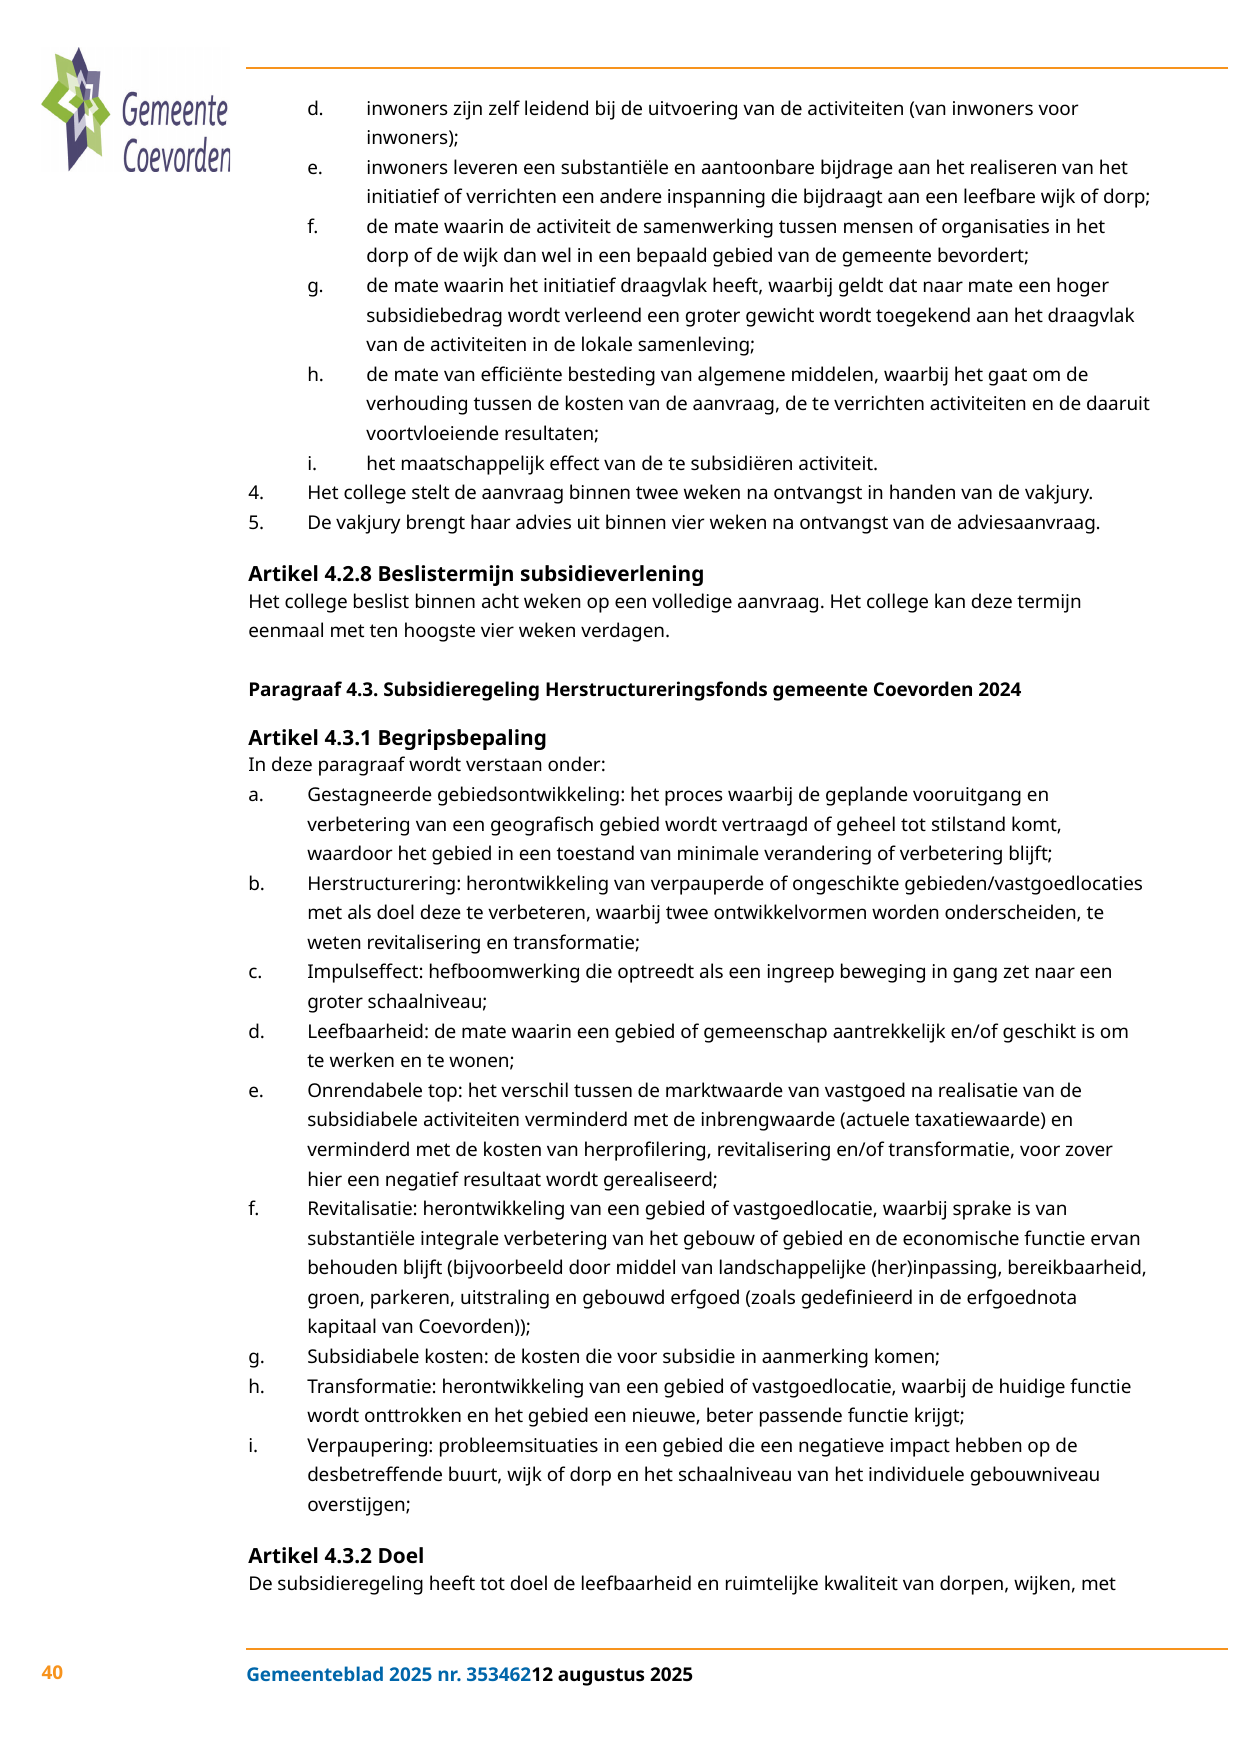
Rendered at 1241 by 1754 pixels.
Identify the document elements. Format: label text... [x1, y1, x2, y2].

list Gestagneerde gebiedsontwikkeling: het proces waarbij de geplande vooruitgang en verbetering van een geografisch gebied wordt vertraagd of geheel tot stilstand komt, waardoor het gebied in een toestand van minimale verandering of verbetering blijft; [248, 781, 1152, 866]
list de mate waarin het initiatief draagvlak heeft, waarbij geldt dat naar mate een hoger subsidiebedrag wordt verleend een groter gewicht wordt toegekend aan het draagvlak van de activiteiten in de lokale samenleving; [307, 272, 1152, 357]
list inwoners zijn zelf leidend bij de uitvoering van de activiteiten (van inwoners voor inwoners); [307, 95, 1152, 150]
list Subsidiabele kosten: de kosten die voor subsidie in aanmerking komen; [248, 1343, 1152, 1369]
list Impulseffect: hefboomwerking die optreedt als een ingreep beweging in gang zet naar een groter schaalniveau; [248, 959, 1152, 1014]
list Revitalisatie: herontwikkeling van een gebied of vastgoedlocatie, waarbij sprake is van substantiële integrale verbetering van het gebouw of gebied en de economische functie ervan behouden blijft (bijvoorbeeld door middel van landschappelijke (her)inpassing, bereikbaarheid, groen, parkeren, uitstraling en gebouwd erfgoed (zoals gedefinieerd in de erfgoednota kapitaal van Coevorden)); [248, 1195, 1152, 1339]
list inwoners leveren een substantiële en aantoonbare bijdrage aan het realiseren van het initiatief of verrichten een andere inspanning die bijdraagt aan een leefbare wijk of dorp; [307, 154, 1152, 209]
list de mate van efficiënte besteding van algemene middelen, waarbij het gaat om de verhouding tussen de kosten van de aanvraag, de te verrichten activiteiten en de daaruit voortvloeiende resultaten; [307, 361, 1152, 446]
list Leefbaarheid: de mate waarin een gebied of gemeenschap aantrekkelijk en/of geschikt is om te werken en te wonen; [248, 1018, 1152, 1073]
text In deze paragraaf wordt verstaan onder: [248, 752, 1152, 777]
text Paragraaf 4.3. Subsidieregeling Herstructureringsfonds gemeente Coevorden 2024 [248, 677, 1152, 702]
list De vakjury brengt haar advies uit binnen vier weken na ontvangst van de adviesaanvraag. [248, 509, 1152, 535]
text Artikel 4.2.8 Beslistermijn subsidieverlening [248, 559, 1152, 588]
list Het college stelt de aanvraag binnen twee weken na ontvangst in handen van de vakjury. [248, 479, 1152, 505]
text De subsidieregeling heeft tot doel de leefbaarheid en ruimtelijke kwaliteit van dorpen, wijken, met [248, 1570, 1152, 1596]
list Verpaupering: probleemsituaties in een gebied die een negatieve impact hebben op de desbetreffende buurt, wijk of dorp en het schaalniveau van het individuele gebouwniveau overstijgen; [248, 1432, 1152, 1517]
list Onrendabele top: het verschil tussen de marktwaarde van vastgoed na realisatie van de subsidiabele activiteiten verminderd met de inbrengwaarde (actuele taxatiewaarde) en verminderd met de kosten van herprofilering, revitalisering en/of transformatie, voor zover hier een negatief resultaat wordt gerealiseerd; [248, 1077, 1152, 1191]
list het maatschappelijk effect van de te subsidiëren activiteit. [307, 450, 1152, 476]
text Het college beslist binnen acht weken op een volledige aanvraag. Het college kan deze termijn eenmaal met ten hoogste vier weken verdagen. [248, 588, 1152, 643]
text Artikel 4.3.2 Doel [248, 1542, 1152, 1570]
text Artikel 4.3.1 Begripsbepaling [248, 723, 1152, 752]
list de mate waarin de activiteit de samenwerking tussen mensen of organisaties in het dorp of de wijk dan wel in een bepaald gebied van de gemeente bevordert; [307, 213, 1152, 268]
picture [41, 47, 231, 172]
list Transformatie: herontwikkeling van een gebied of vastgoedlocatie, waarbij de huidige functie wordt onttrokken en het gebied een nieuwe, beter passende functie krijgt; [248, 1373, 1152, 1428]
list Herstructurering: herontwikkeling van verpauperde of ongeschikte gebieden/vastgoedlocaties met als doel deze te verbeteren, waarbij twee ontwikkelvormen worden onderscheiden, te weten revitalisering en transformatie; [248, 870, 1152, 955]
